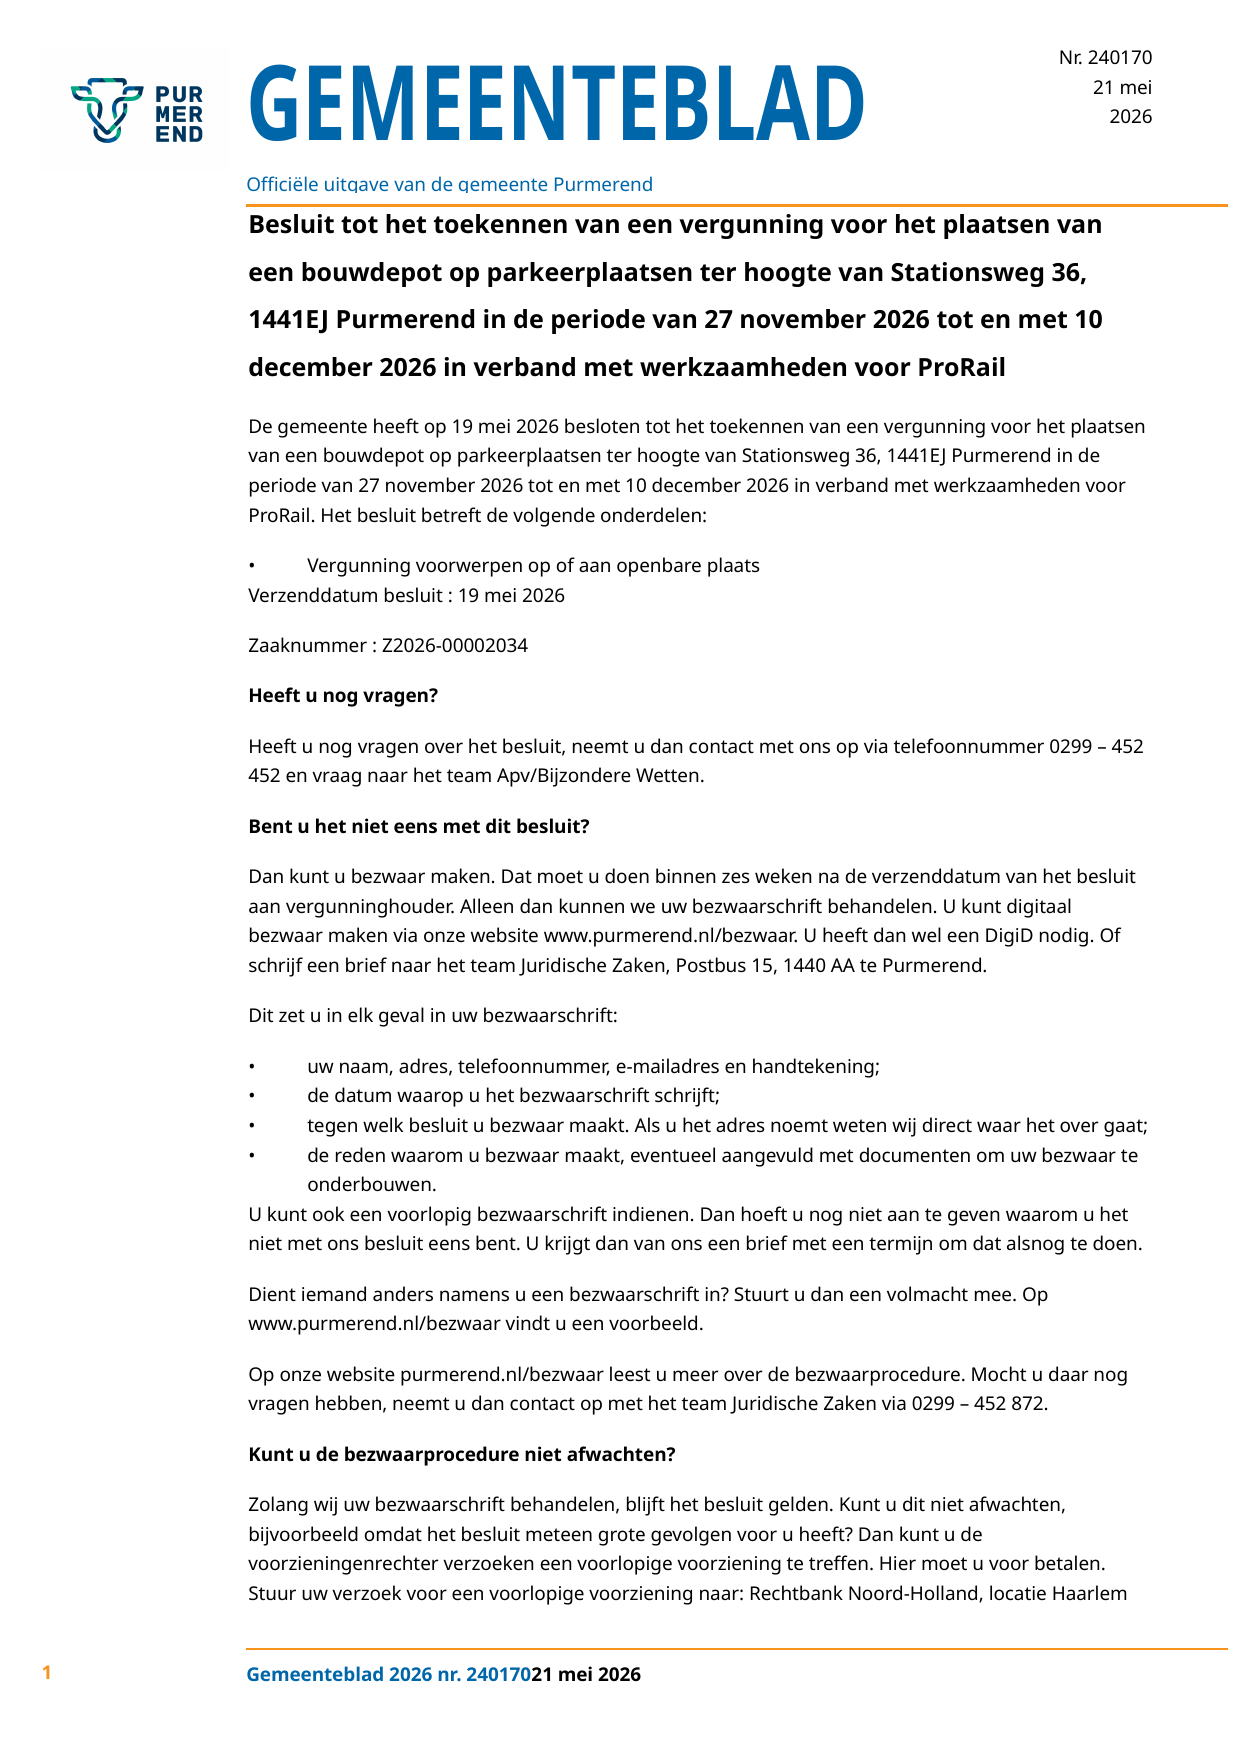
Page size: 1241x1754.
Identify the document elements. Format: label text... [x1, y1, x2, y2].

picture [41, 47, 231, 172]
text Dient iemand anders namens u een bezwaarschrift in? Stuurt u dan een volmacht mee. Op www.purmerend.nl/bezwaar vindt u een voorbeeld. [248, 1281, 1152, 1336]
list uw naam, adres, telefoonnummer, e-mailadres en handtekening; [248, 1053, 1152, 1079]
text Bent u het niet eens met dit besluit? [248, 813, 1152, 839]
text Besluit tot het toekennen van een vergunning voor het plaatsen van een bouwdepot op parkeerplaatsen ter hoogte van Stationsweg 36, 1441EJ Purmerend in de periode van 27 november 2026 tot en met 10 december 2026 in verband met werkzaamheden voor ProRail [248, 207, 1152, 384]
list Vergunning voorwerpen op of aan openbare plaats [248, 552, 1152, 578]
text Heeft u nog vragen? [248, 683, 1152, 708]
text Zaaknummer : Z2026-00002034 [248, 632, 1152, 658]
text Dit zet u in elk geval in uw bezwaarschrift: [248, 1003, 1152, 1028]
text De gemeente heeft op 19 mei 2026 besloten tot het toekennen van een vergunning voor het plaatsen van een bouwdepot op parkeerplaatsen ter hoogte van Stationsweg 36, 1441EJ Purmerend in de periode van 27 november 2026 tot en met 10 december 2026 in verband met werkzaamheden voor ProRail. Het besluit betreft de volgende onderdelen: [248, 413, 1152, 528]
list de datum waarop u het bezwaarschrift schrijft; [248, 1083, 1152, 1108]
text U kunt ook een voorlopig bezwaarschrift indienen. Dan hoeft u nog niet aan te geven waarom u het niet met ons besluit eens bent. U krijgt dan van ons een brief met een termijn om dat alsnog te doen. [248, 1201, 1152, 1256]
list tegen welk besluit u bezwaar maakt. Als u het adres noemt weten wij direct waar het over gaat; [248, 1112, 1152, 1138]
text Zolang wij uw bezwaarschrift behandelen, blijft het besluit gelden. Kunt u dit niet afwachten, bijvoorbeeld omdat het besluit meteen grote gevolgen voor u heeft? Dan kunt u de voorzieningenrechter verzoeken een voorlopige voorziening te treffen. Hier moet u voor betalen. Stuur uw verzoek voor een voorlopige voorziening naar: Rechtbank Noord-Holland, locatie Haarlem [248, 1491, 1152, 1606]
text Op onze website purmerend.nl/bezwaar leest u meer over de bezwaarprocedure. Mocht u daar nog vragen hebben, neemt u dan contact op met het team Juridische Zaken via 0299 – 452 872. [248, 1361, 1152, 1416]
text Dan kunt u bezwaar maken. Dat moet u doen binnen zes weken na de verzenddatum van het besluit aan vergunninghouder. Alleen dan kunnen we uw bezwaarschrift behandelen. U kunt digitaal bezwaar maken via onze website www.purmerend.nl/bezwaar. U heeft dan wel een DigiD nodig. Of schrijf een brief naar het team Juridische Zaken, Postbus 15, 1440 AA te Purmerend. [248, 863, 1152, 978]
text Verzenddatum besluit : 19 mei 2026 [248, 582, 1152, 608]
text Kunt u de bezwaarprocedure niet afwachten? [248, 1441, 1152, 1467]
text Heeft u nog vragen over het besluit, neemt u dan contact met ons op via telefoonnummer 0299 – 452 452 en vraag naar het team Apv/Bijzondere Wetten. [248, 733, 1152, 788]
list de reden waarom u bezwaar maakt, eventueel aangevuld met documenten om uw bezwaar te onderbouwen. [248, 1142, 1152, 1197]
